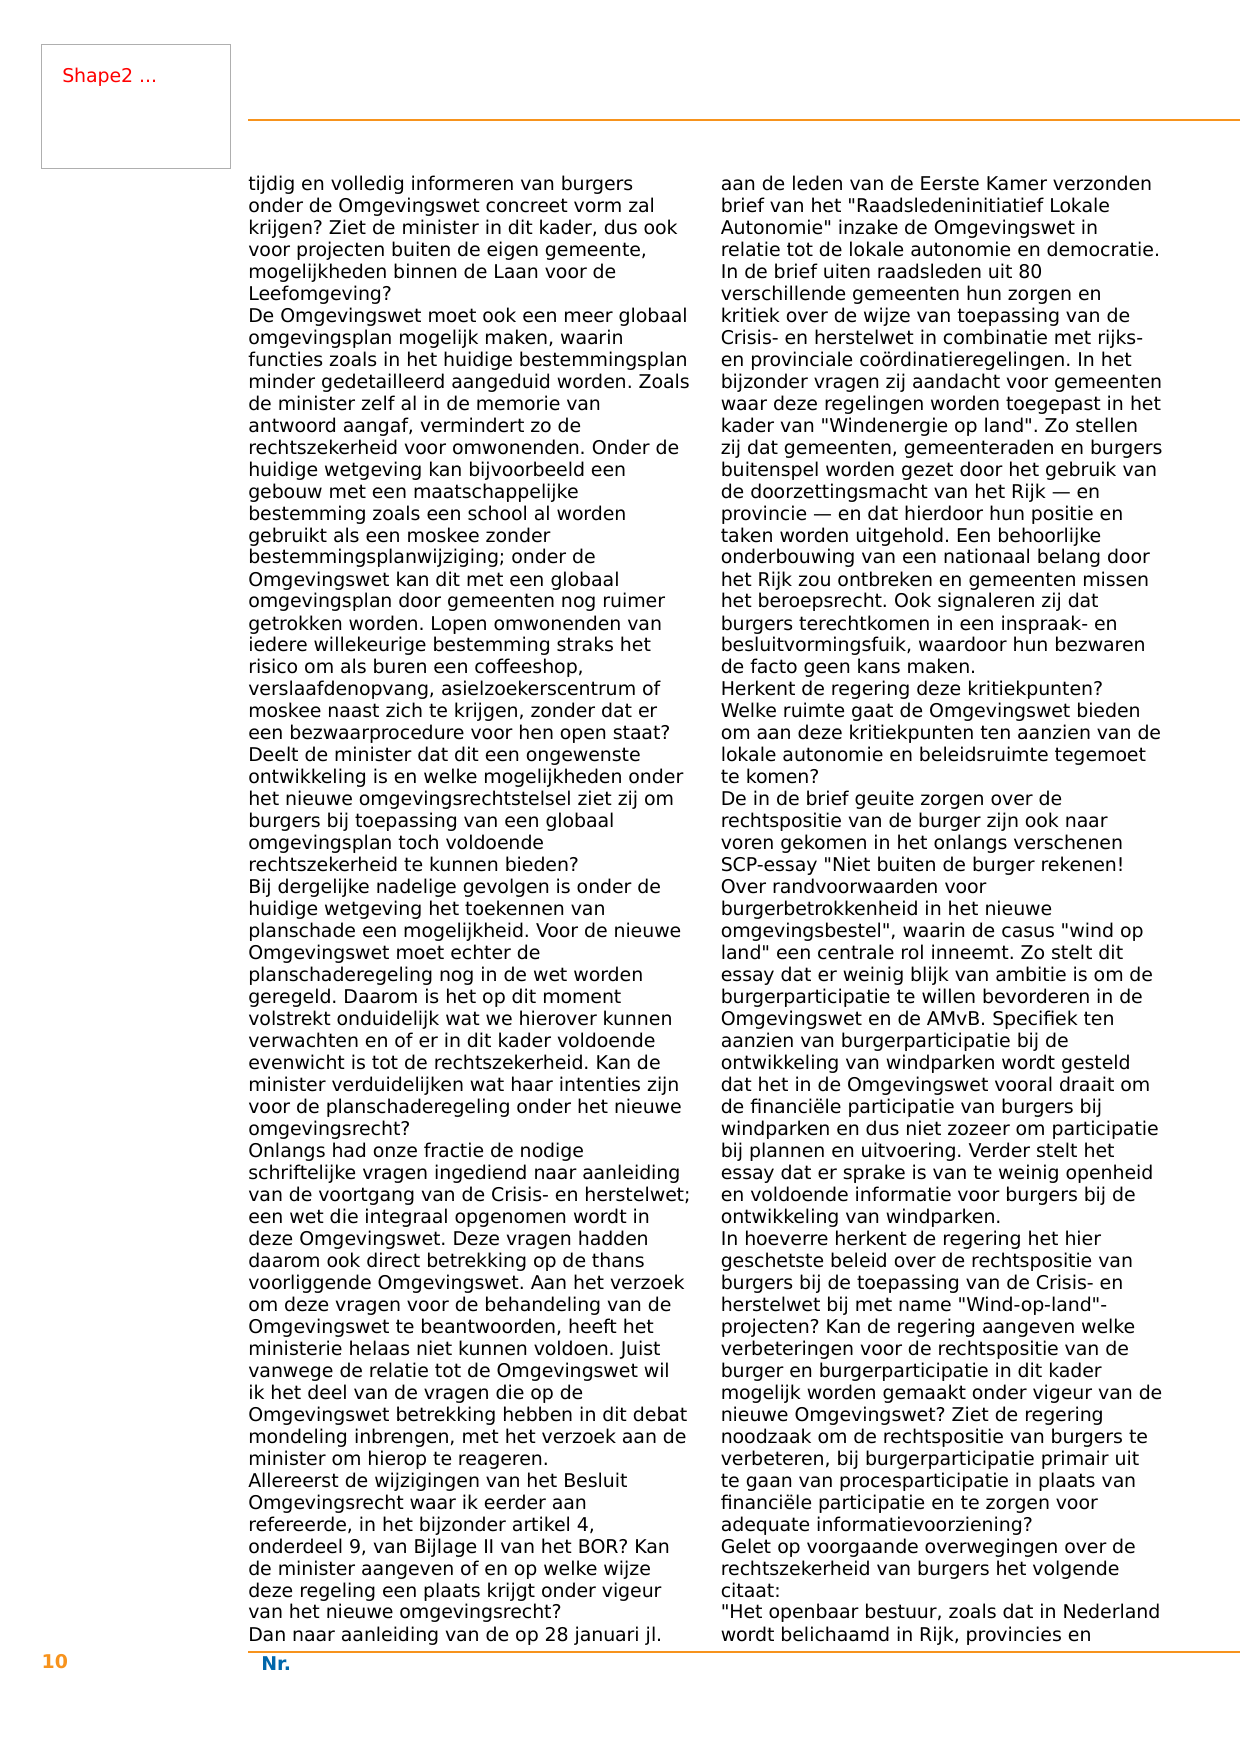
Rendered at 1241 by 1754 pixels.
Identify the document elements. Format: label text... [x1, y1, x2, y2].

text tijdig en volledig informeren van burgers onder de Omgevingswet concreet vorm zal krijgen? Ziet de minister in dit kader, dus ook voor projecten buiten de eigen gemeente, mogelijkheden binnen de Laan voor de Leefomgeving? [248, 173, 691, 305]
text Allereerst de wijzigingen van het Besluit Omgevingsrecht waar ik eerder aan refereerde, in het bijzonder artikel 4, onderdeel 9, van Bijlage II van het BOR? Kan de minister aangeven of en op welke wijze deze regeling een plaats krijgt onder vigeur van het nieuwe omgevingsrecht? [248, 1469, 691, 1623]
text Onlangs had onze fractie de nodige schriftelijke vragen ingediend naar aanleiding van de voortgang van de Crisis- en herstelwet; een wet die integraal opgenomen wordt in deze Omgevingswet. Deze vragen hadden daarom ook direct betrekking op de thans voorliggende Omgevingswet. Aan het verzoek om deze vragen voor de behandeling van de Omgevingswet te beantwoorden, heeft het ministerie helaas niet kunnen voldoen. Juist vanwege de relatie tot de Omgevingswet wil ik het deel van de vragen die op de Omgevingswet betrekking hebben in dit debat mondeling inbrengen, met het verzoek aan de minister om hierop te reageren. [248, 1140, 691, 1469]
text "Het openbaar bestuur, zoals dat in Nederland wordt belichaamd in Rijk, provincies en [721, 1601, 1163, 1645]
text Gelet op voorgaande overwegingen over de rechtszekerheid van burgers het volgende citaat: [721, 1536, 1163, 1601]
text De in de brief geuite zorgen over de rechtspositie van de burger zijn ook naar voren gekomen in het onlangs verschenen SCP-essay "Niet buiten de burger rekenen! Over randvoorwaarden voor burgerbetrokkenheid in het nieuwe omgevingsbestel", waarin de casus "wind op land" een centrale rol inneemt. Zo stelt dit essay dat er weinig blijk van ambitie is om de burgerparticipatie te willen bevorderen in de Omgevingswet en de AMvB. Specifiek ten aanzien van burgerparticipatie bij de ontwikkeling van windparken wordt gesteld dat het in de Omgevingswet vooral draait om de financiële participatie van burgers bij windparken en dus niet zozeer om participatie bij plannen en uitvoering. Verder stelt het essay dat er sprake is van te weinig openheid en voldoende informatie voor burgers bij de ontwikkeling van windparken. [721, 788, 1163, 1228]
text aan de leden van de Eerste Kamer verzonden brief van het "Raadsledeninitiatief Lokale Autonomie" inzake de Omgevingswet in relatie tot de lokale autonomie en democratie. In de brief uiten raadsleden uit 80 verschillende gemeenten hun zorgen en kritiek over de wijze van toepassing van de Crisis- en herstelwet in combinatie met rijks- en provinciale coördinatieregelingen. In het bijzonder vragen zij aandacht voor gemeenten waar deze regelingen worden toegepast in het kader van "Windenergie op land". Zo stellen zij dat gemeenten, gemeenteraden en burgers buitenspel worden gezet door het gebruik van de doorzettingsmacht van het Rijk — en provincie — en dat hierdoor hun positie en taken worden uitgehold. Een behoorlijke onderbouwing van een nationaal belang door het Rijk zou ontbreken en gemeenten missen het beroepsrecht. Ook signaleren zij dat burgers terechtkomen in een inspraak- en besluitvormingsfuik, waardoor hun bezwaren de facto geen kans maken. [721, 173, 1163, 678]
text Bij dergelijke nadelige gevolgen is onder de huidige wetgeving het toekennen van planschade een mogelijkheid. Voor de nieuwe Omgevingswet moet echter de planschaderegeling nog in de wet worden geregeld. Daarom is het op dit moment volstrekt onduidelijk wat we hierover kunnen verwachten en of er in dit kader voldoende evenwicht is tot de rechtszekerheid. Kan de minister verduidelijken wat haar intenties zijn voor de planschaderegeling onder het nieuwe omgevingsrecht? [248, 876, 691, 1140]
text Dan naar aanleiding van de op 28 januari jl. [248, 1623, 691, 1645]
text In hoeverre herkent de regering het hier geschetste beleid over de rechtspositie van burgers bij de toepassing van de Crisis- en herstelwet bij met name "Wind-op-land"-projecten? Kan de regering aangeven welke verbeteringen voor de rechtspositie van de burger en burgerparticipatie in dit kader mogelijk worden gemaakt onder vigeur van de nieuwe Omgevingswet? Ziet de regering noodzaak om de rechtspositie van burgers te verbeteren, bij burgerparticipatie primair uit te gaan van procesparticipatie in plaats van financiële participatie en te zorgen voor adequate informatievoorziening? [721, 1228, 1163, 1536]
text De Omgevingswet moet ook een meer globaal omgevingsplan mogelijk maken, waarin functies zoals in het huidige bestemmingsplan minder gedetailleerd aangeduid worden. Zoals de minister zelf al in de memorie van antwoord aangaf, vermindert zo de rechtszekerheid voor omwonenden. Onder de huidige wetgeving kan bijvoorbeeld een gebouw met een maatschappelijke bestemming zoals een school al worden gebruikt als een moskee zonder bestemmingsplanwijziging; onder de Omgevingswet kan dit met een globaal omgevingsplan door gemeenten nog ruimer getrokken worden. Lopen omwonenden van iedere willekeurige bestemming straks het risico om als buren een coffeeshop, verslaafdenopvang, asielzoekerscentrum of moskee naast zich te krijgen, zonder dat er een bezwaarprocedure voor hen open staat? Deelt de minister dat dit een ongewenste ontwikkeling is en welke mogelijkheden onder het nieuwe omgevingsrechtstelsel ziet zij om burgers bij toepassing van een globaal omgevingsplan toch voldoende rechtszekerheid te kunnen bieden? [248, 305, 691, 876]
text Herkent de regering deze kritiekpunten? Welke ruimte gaat de Omgevingswet bieden om aan deze kritiekpunten ten aanzien van de lokale autonomie en beleidsruimte tegemoet te komen? [721, 678, 1163, 788]
